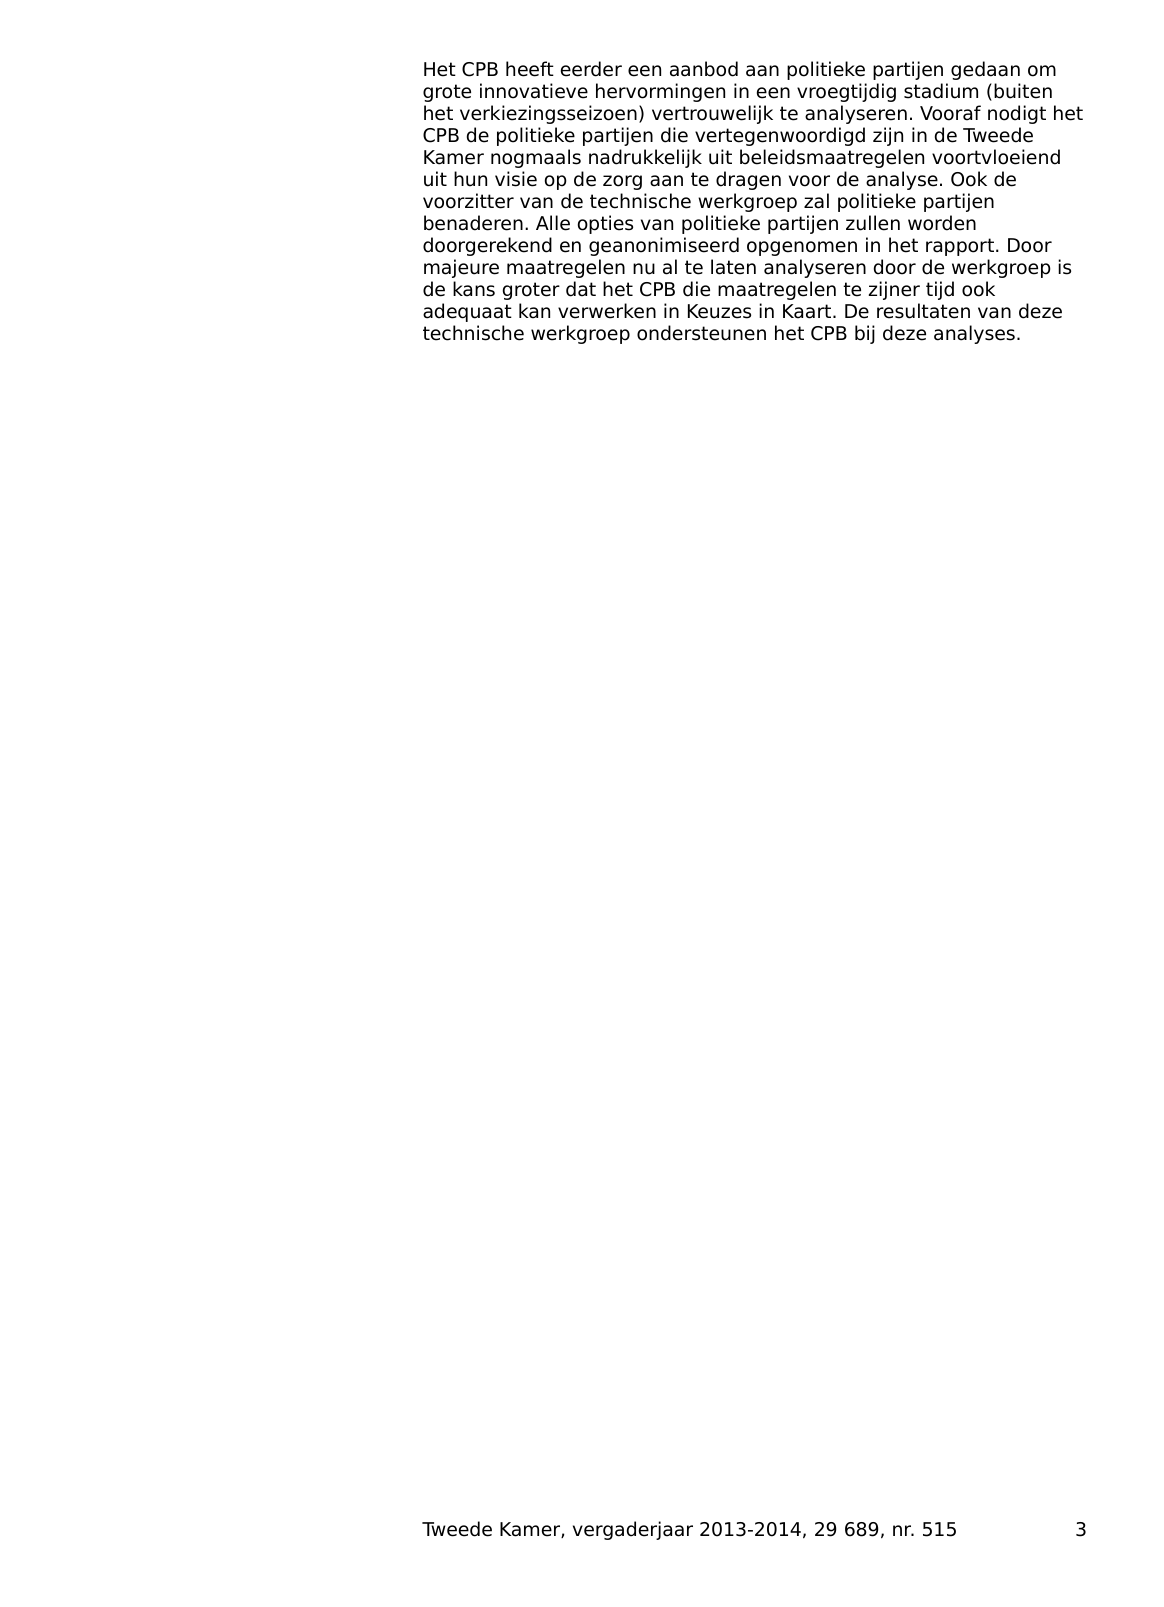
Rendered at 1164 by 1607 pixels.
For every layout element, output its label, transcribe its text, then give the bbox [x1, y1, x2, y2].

text Het CPB heeft eerder een aanbod aan politieke partijen gedaan om grote innovatieve hervormingen in een vroegtijdig stadium (buiten het verkiezingsseizoen) vertrouwelijk te analyseren. Vooraf nodigt het CPB de politieke partijen die vertegenwoordigd zijn in de Tweede Kamer nogmaals nadrukkelijk uit beleidsmaatregelen voortvloeiend uit hun visie op de zorg aan te dragen voor de analyse. Ook de voorzitter van de technische werkgroep zal politieke partijen benaderen. Alle opties van politieke partijen zullen worden doorgerekend en geanonimiseerd opgenomen in het rapport. Door majeure maatregelen nu al te laten analyseren door de werkgroep is de kans groter dat het CPB die maatregelen te zijner tijd ook adequaat kan verwerken in Keuzes in Kaart. De resultaten van deze technische werkgroep ondersteunen het CPB bij deze analyses. [422, 59, 1087, 345]
